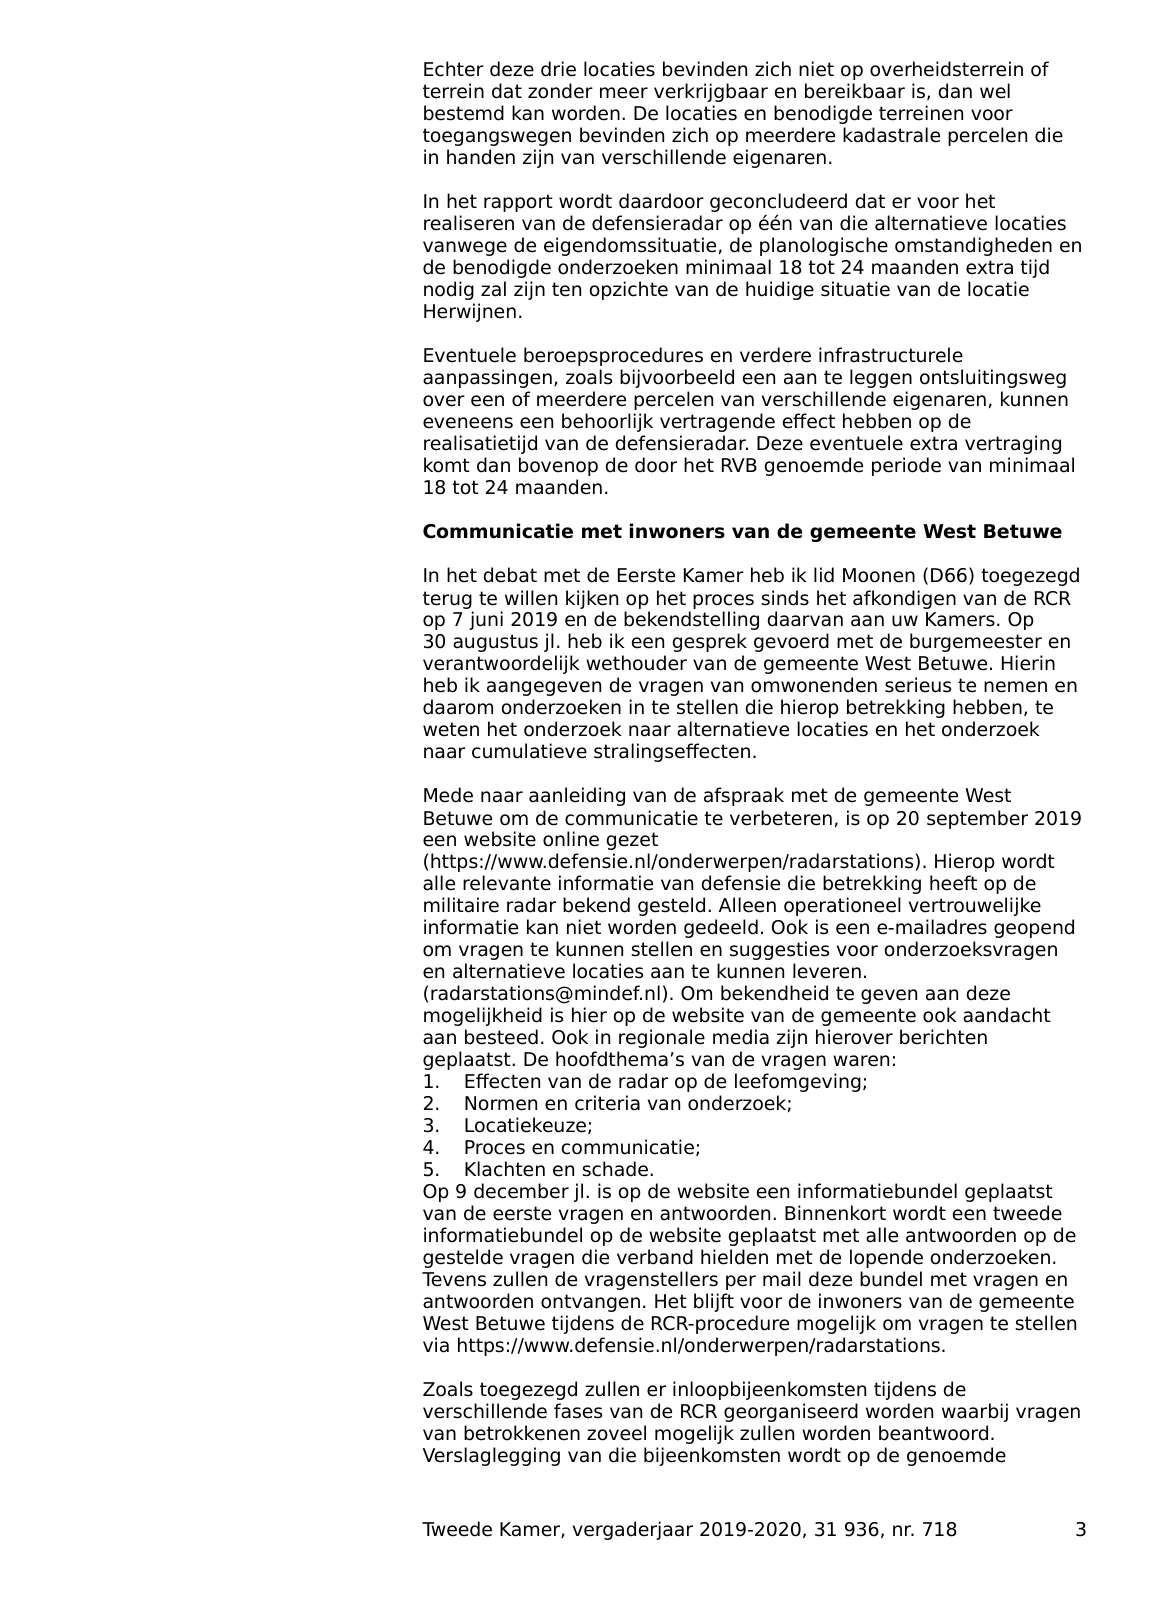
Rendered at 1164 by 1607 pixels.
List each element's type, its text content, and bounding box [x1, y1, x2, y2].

text Echter deze drie locaties bevinden zich niet op overheidsterrein of terrein dat zonder meer verkrijgbaar en bereikbaar is, dan wel bestemd kan worden. De locaties en benodigde terreinen voor toegangswegen bevinden zich op meerdere kadastrale percelen die in handen zijn van verschillende eigenaren. [422, 59, 1087, 169]
text 2. Normen en criteria van onderzoek; [422, 1093, 1087, 1115]
text In het debat met de Eerste Kamer heb ik lid Moonen (D66) toegezegd terug te willen kijken op het proces sinds het afkondigen van de RCR op 7 juni 2019 en de bekendstelling daarvan aan uw Kamers. Op 30 augustus jl. heb ik een gesprek gevoerd met de burgemeester en verantwoordelijk wethouder van de gemeente West Betuwe. Hierin heb ik aangegeven de vragen van omwonenden serieus te nemen en daarom onderzoeken in te stellen die hierop betrekking hebben, te weten het onderzoek naar alternatieve locaties en het onderzoek naar cumulatieve stralingseffecten. [422, 565, 1087, 763]
text 3. Locatiekeuze; [422, 1115, 1087, 1137]
text In het rapport wordt daardoor geconcludeerd dat er voor het realiseren van de defensieradar op één van die alternatieve locaties vanwege de eigendomssituatie, de planologische omstandigheden en de benodigde onderzoeken minimaal 18 tot 24 maanden extra tijd nodig zal zijn ten opzichte van de huidige situatie van de locatie Herwijnen. [422, 191, 1087, 323]
text Op 9 december jl. is op de website een informatiebundel geplaatst van de eerste vragen en antwoorden. Binnenkort wordt een tweede informatiebundel op de website geplaatst met alle antwoorden op de gestelde vragen die verband hielden met de lopende onderzoeken. Tevens zullen de vragenstellers per mail deze bundel met vragen en antwoorden ontvangen. Het blijft voor de inwoners van de gemeente West Betuwe tijdens de RCR-procedure mogelijk om vragen te stellen via https://www.defensie.nl/onderwerpen/radarstations. [422, 1181, 1087, 1357]
text 5. Klachten en schade. [422, 1159, 1087, 1181]
subtitle Communicatie met inwoners van de gemeente West Betuwe [422, 521, 1087, 543]
text 4. Proces en communicatie; [422, 1137, 1087, 1159]
text Zoals toegezegd zullen er inloopbijeenkomsten tijdens de verschillende fases van de RCR georganiseerd worden waarbij vragen van betrokkenen zoveel mogelijk zullen worden beantwoord. Verslaglegging van die bijeenkomsten wordt op de genoemde [422, 1379, 1087, 1467]
text 1. Effecten van de radar op de leefomgeving; [422, 1071, 1087, 1093]
text Mede naar aanleiding van de afspraak met de gemeente West Betuwe om de communicatie te verbeteren, is op 20 september 2019 een website online gezet (https://www.defensie.nl/onderwerpen/radarstations). Hierop wordt alle relevante informatie van defensie die betrekking heeft op de militaire radar bekend gesteld. Alleen operationeel vertrouwelijke informatie kan niet worden gedeeld. Ook is een e-mailadres geopend om vragen te kunnen stellen en suggesties voor onderzoeksvragen en alternatieve locaties aan te kunnen leveren. (radarstations@mindef.nl). Om bekendheid te geven aan deze mogelijkheid is hier op de website van de gemeente ook aandacht aan besteed. Ook in regionale media zijn hierover berichten geplaatst. De hoofdthema’s van de vragen waren: [422, 785, 1087, 1071]
text Eventuele beroepsprocedures en verdere infrastructurele aanpassingen, zoals bijvoorbeeld een aan te leggen ontsluitingsweg over een of meerdere percelen van verschillende eigenaren, kunnen eveneens een behoorlijk vertragende effect hebben op de realisatietijd van de defensieradar. Deze eventuele extra vertraging komt dan bovenop de door het RVB genoemde periode van minimaal 18 tot 24 maanden. [422, 345, 1087, 499]
